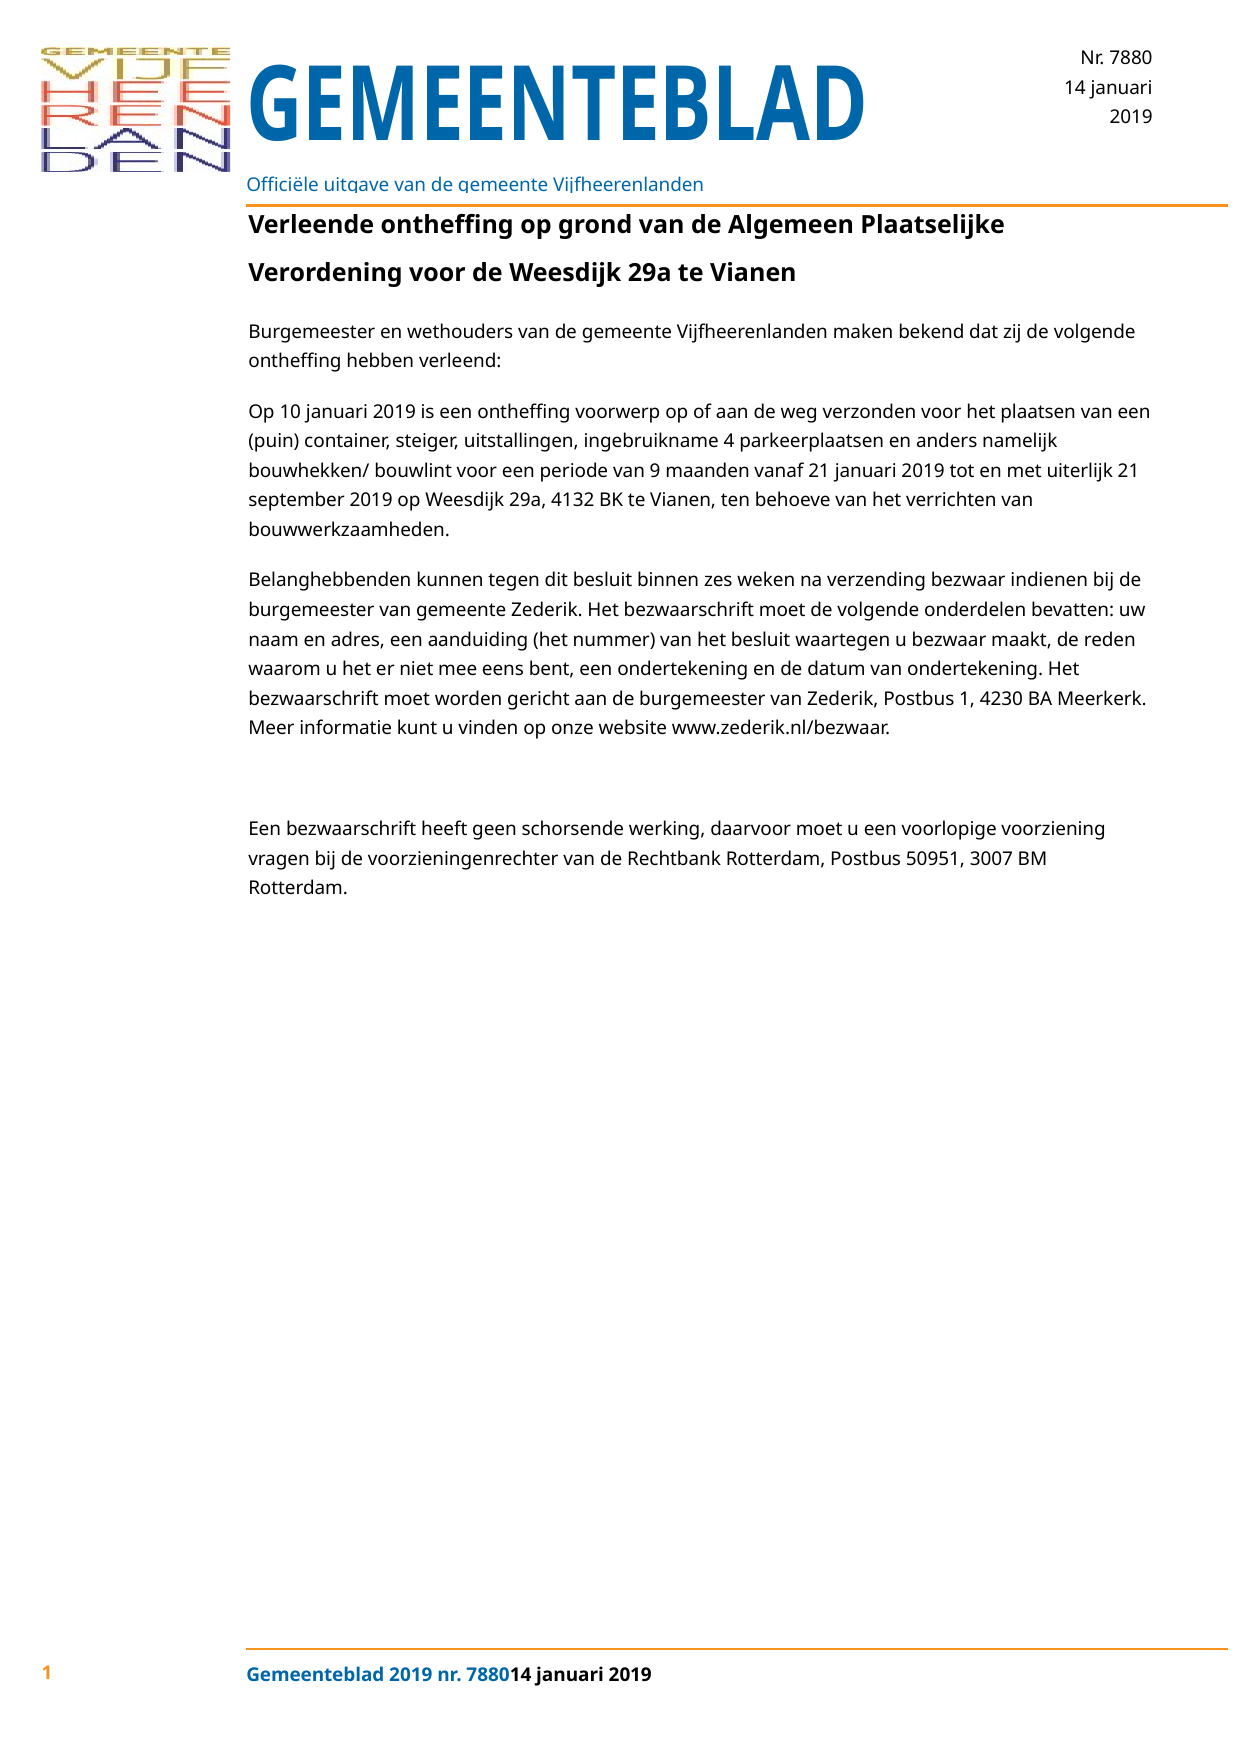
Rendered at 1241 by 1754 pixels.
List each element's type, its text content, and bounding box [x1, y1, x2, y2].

text Verleende ontheffing op grond van de Algemeen Plaatselijke Verordening voor de Weesdijk 29a te Vianen [248, 207, 1152, 288]
text Op 10 januari 2019 is een ontheffing voorwerp op of aan de weg verzonden voor het plaatsen van een (puin) container, steiger, uitstallingen, ingebruikname 4 parkeerplaatsen en anders namelijk bouwhekken/ bouwlint voor een periode van 9 maanden vanaf 21 januari 2019 tot en met uiterlijk 21 september 2019 op Weesdijk 29a, 4132 BK te Vianen, ten behoeve van het verrichten van bouwwerkzaamheden. [248, 398, 1152, 542]
picture [41, 47, 231, 172]
text Belanghebbenden kunnen tegen dit besluit binnen zes weken na verzending bezwaar indienen bij de burgemeester van gemeente Zederik. Het bezwaarschrift moet de volgende onderdelen bevatten: uw naam en adres, een aanduiding (het nummer) van het besluit waartegen u bezwaar maakt, de reden waarom u het er niet mee eens bent, een ondertekening en de datum van ondertekening. Het bezwaarschrift moet worden gericht aan de burgemeester van Zederik, Postbus 1, 4230 BA Meerkerk. Meer informatie kunt u vinden op onze website www.zederik.nl/bezwaar. [248, 567, 1152, 740]
text Burgemeester en wethouders van de gemeente Vijfheerenlanden maken bekend dat zij de volgende ontheffing hebben verleend: [248, 318, 1152, 373]
text Een bezwaarschrift heeft geen schorsende werking, daarvoor moet u een voorlopige voorziening vragen bij de voorzieningenrechter van de Rechtbank Rotterdam, Postbus 50951, 3007 BM Rotterdam. [248, 815, 1152, 900]
